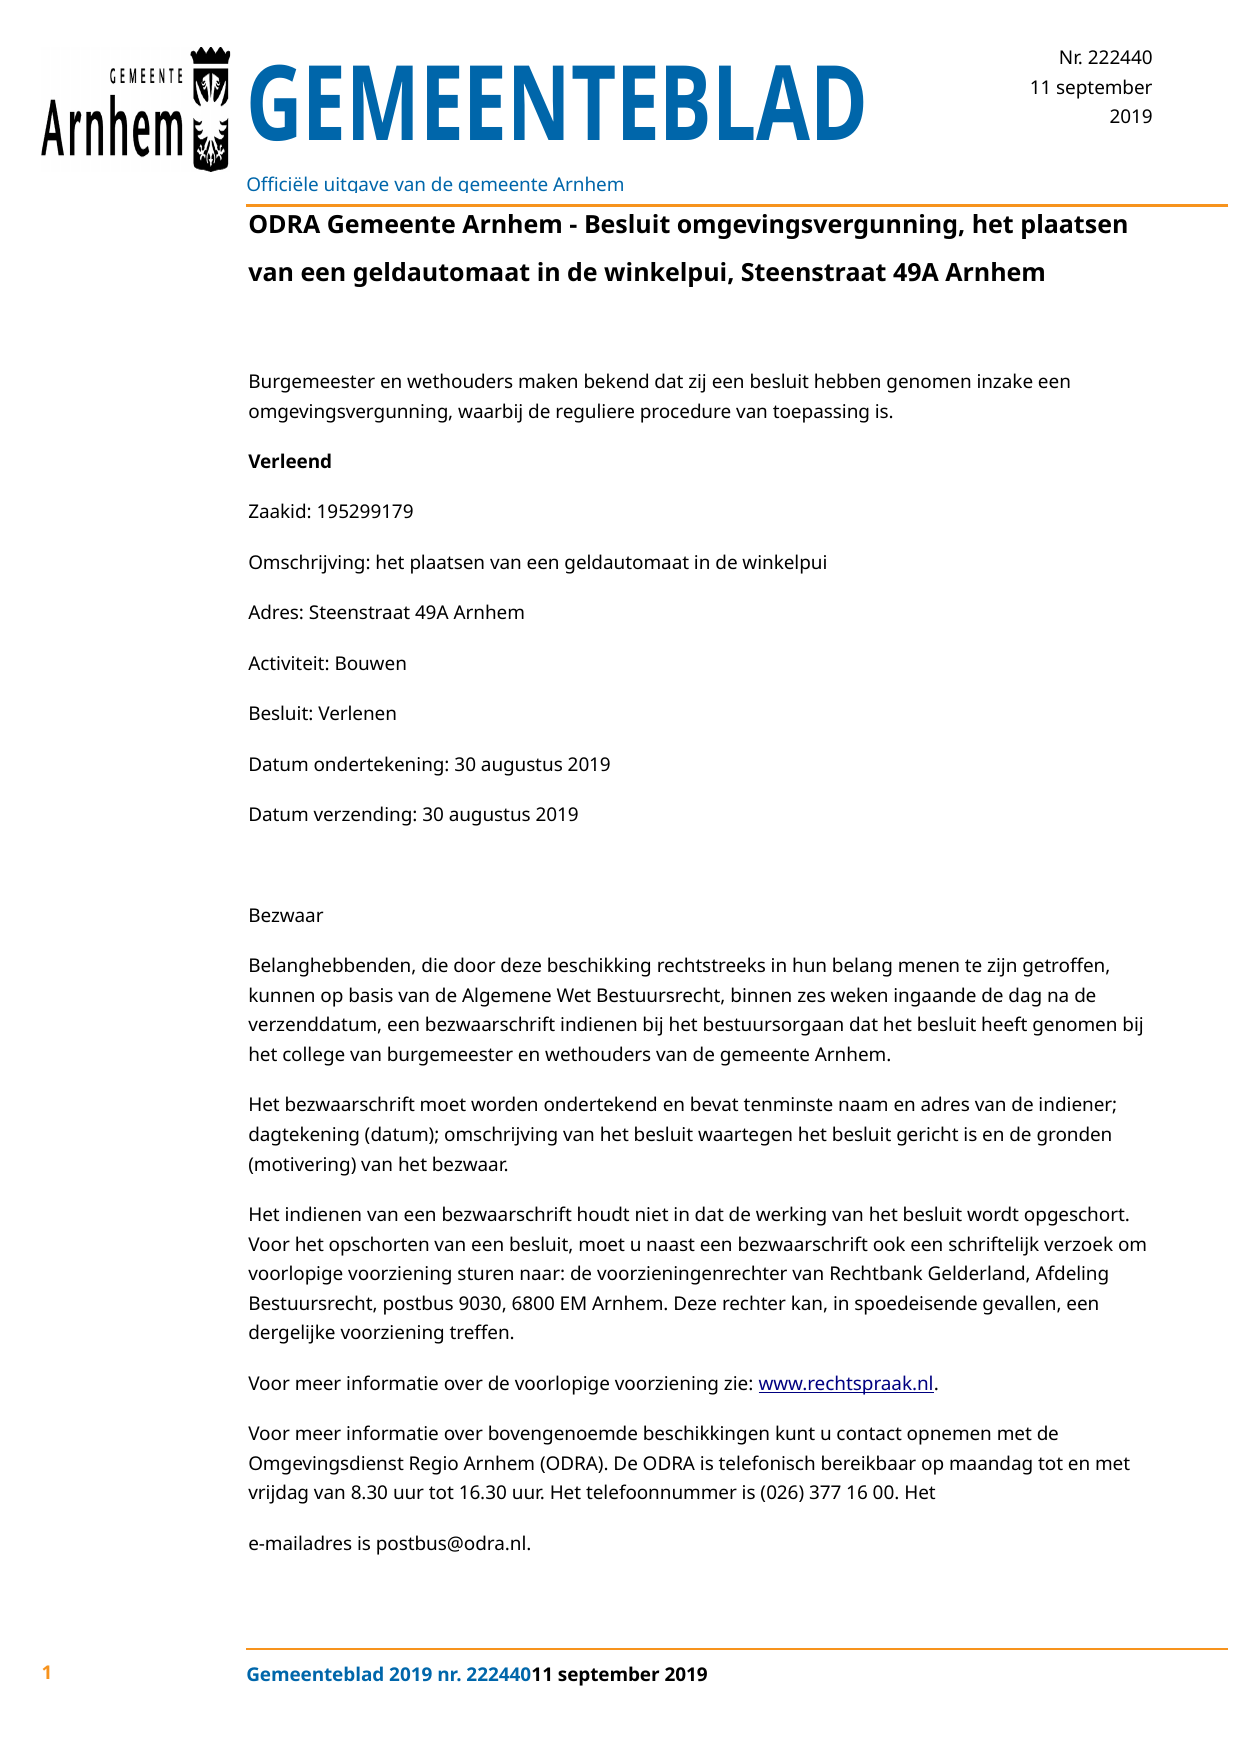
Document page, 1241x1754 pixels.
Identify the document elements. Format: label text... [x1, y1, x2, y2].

text Zaakid: 195299179 [248, 499, 1152, 524]
text Adres: Steenstraat 49A Arnhem [248, 599, 1152, 625]
text Besluit: Verlenen [248, 700, 1152, 726]
text Het indienen van een bezwaarschrift houdt niet in dat de werking van het besluit wordt opgeschort. Voor het opschorten van een besluit, moet u naast een bezwaarschrift ook een schriftelijk verzoek om voorlopige voorziening sturen naar: de voorzieningenrechter van Rechtbank Gelderland, Afdeling Bestuursrecht, postbus 9030, 6800 EM Arnhem. Deze rechter kan, in spoedeisende gevallen, een dergelijke voorziening treffen. [248, 1201, 1152, 1345]
picture [41, 47, 231, 172]
text Het bezwaarschrift moet worden ondertekend en bevat tenminste naam en adres van de indiener; dagtekening (datum); omschrijving van het besluit waartegen het besluit gericht is en de gronden (motivering) van het bezwaar. [248, 1092, 1152, 1177]
text Activiteit: Bouwen [248, 650, 1152, 676]
text Belanghebbenden, die door deze beschikking rechtstreeks in hun belang menen te zijn getroffen, kunnen op basis van de Algemene Wet Bestuursrecht, binnen zes weken ingaande de dag na de verzenddatum, een bezwaarschrift indienen bij het bestuursorgaan dat het besluit heeft genomen bij het college van burgemeester en wethouders van de gemeente Arnhem. [248, 952, 1152, 1067]
text Verleend [248, 448, 1152, 474]
text Datum verzending: 30 augustus 2019 [248, 801, 1152, 827]
text Bezwaar [248, 902, 1152, 928]
text e-mailadres is postbus@odra.nl. [248, 1530, 1152, 1556]
text Datum ondertekening: 30 augustus 2019 [248, 751, 1152, 777]
text Burgemeester en wethouders maken bekend dat zij een besluit hebben genomen inzake een omgevingsvergunning, waarbij de reguliere procedure van toepassing is. [248, 368, 1152, 424]
text Omschrijving: het plaatsen van een geldautomaat in de winkelpui [248, 549, 1152, 575]
text Voor meer informatie over bovengenoemde beschikkingen kunt u contact opnemen met de Omgevingsdienst Regio Arnhem (ODRA). De ODRA is telefonisch bereikbaar op maandag tot en met vrijdag van 8.30 uur tot 16.30 uur. Het telefoonnummer is (026) 377 16 00. Het [248, 1420, 1152, 1505]
text ODRA Gemeente Arnhem - Besluit omgevingsvergunning, het plaatsen van een geldautomaat in de winkelpui, Steenstraat 49A Arnhem [248, 207, 1152, 288]
text Voor meer informatie over de voorlopige voorziening zie: www.rechtspraak.nl. [248, 1370, 1152, 1396]
